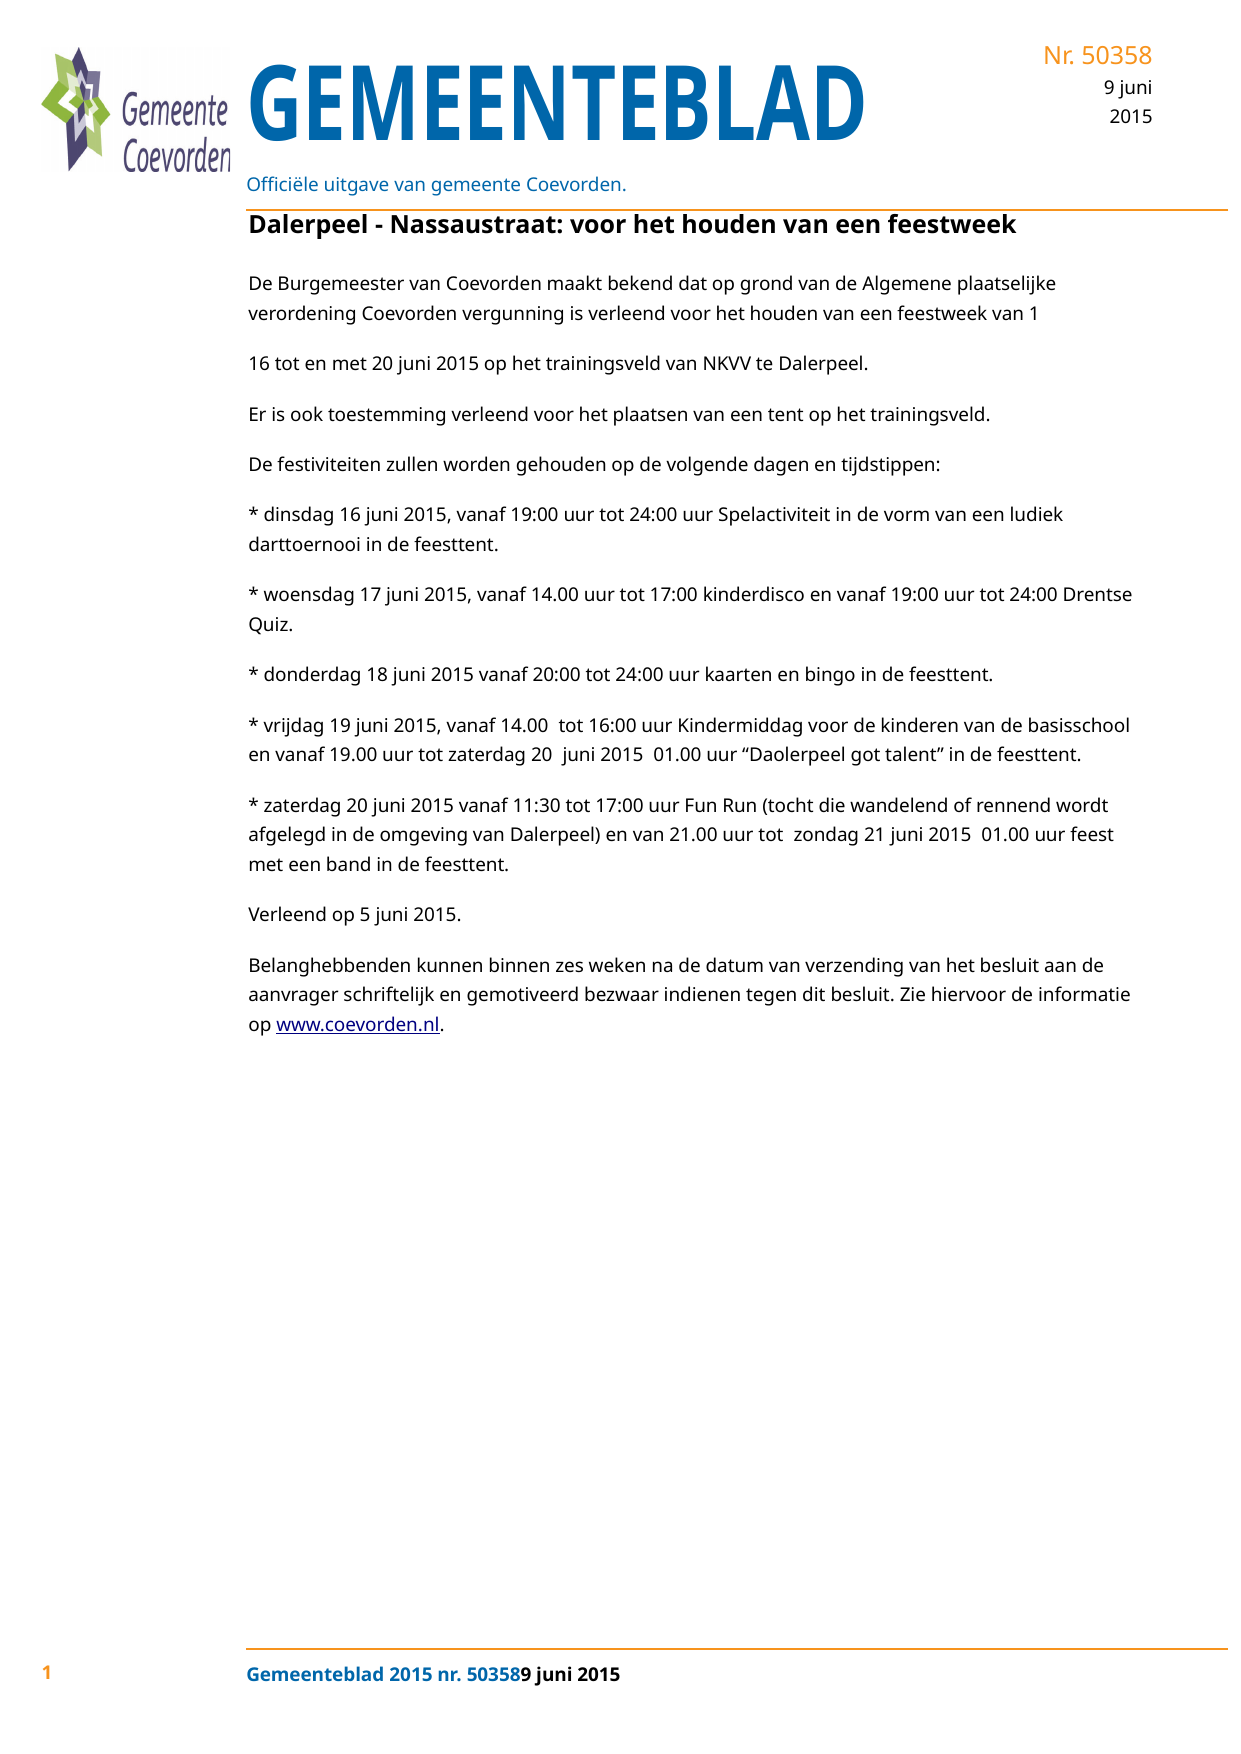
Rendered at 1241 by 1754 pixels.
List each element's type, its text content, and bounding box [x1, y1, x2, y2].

text * vrijdag 19 juni 2015, vanaf 14.00 tot 16:00 uur Kindermiddag voor de kinderen van de basisschool en vanaf 19.00 uur tot zaterdag 20 juni 2015 01.00 uur “Daolerpeel got talent” in de feesttent. [248, 712, 1152, 767]
text 16 tot en met 20 juni 2015 op het trainingsveld van NKVV te Dalerpeel. [248, 350, 1152, 376]
text * woensdag 17 juni 2015, vanaf 14.00 uur tot 17:00 kinderdisco en vanaf 19:00 uur tot 24:00 Drentse Quiz. [248, 582, 1152, 637]
text De Burgemeester van Coevorden maakt bekend dat op grond van de Algemene plaatselijke verordening Coevorden vergunning is verleend voor het houden van een feestweek van 1 [248, 270, 1152, 326]
picture [41, 47, 231, 172]
text Dalerpeel - Nassaustraat: voor het houden van een feestweek [248, 211, 1152, 241]
text Belanghebbenden kunnen binnen zes weken na de datum van verzending van het besluit aan de aanvrager schriftelijk en gemotiveerd bezwaar indienen tegen dit besluit. Zie hiervoor de informatie op www.coevorden.nl. [248, 952, 1152, 1037]
text * zaterdag 20 juni 2015 vanaf 11:30 tot 17:00 uur Fun Run (tocht die wandelend of rennend wordt afgelegd in de omgeving van Dalerpeel) en van 21.00 uur tot zondag 21 juni 2015 01.00 uur feest met een band in de feesttent. [248, 792, 1152, 877]
text Er is ook toestemming verleend voor het plaatsen van een tent op het trainingsveld. [248, 401, 1152, 426]
text De festiviteiten zullen worden gehouden op de volgende dagen en tijdstippen: [248, 451, 1152, 477]
text * dinsdag 16 juni 2015, vanaf 19:00 uur tot 24:00 uur Spelactiviteit in de vorm van een ludiek darttoernooi in de feesttent. [248, 502, 1152, 557]
text * donderdag 18 juni 2015 vanaf 20:00 tot 24:00 uur kaarten en bingo in de feesttent. [248, 662, 1152, 687]
text Verleend op 5 juni 2015. [248, 902, 1152, 927]
